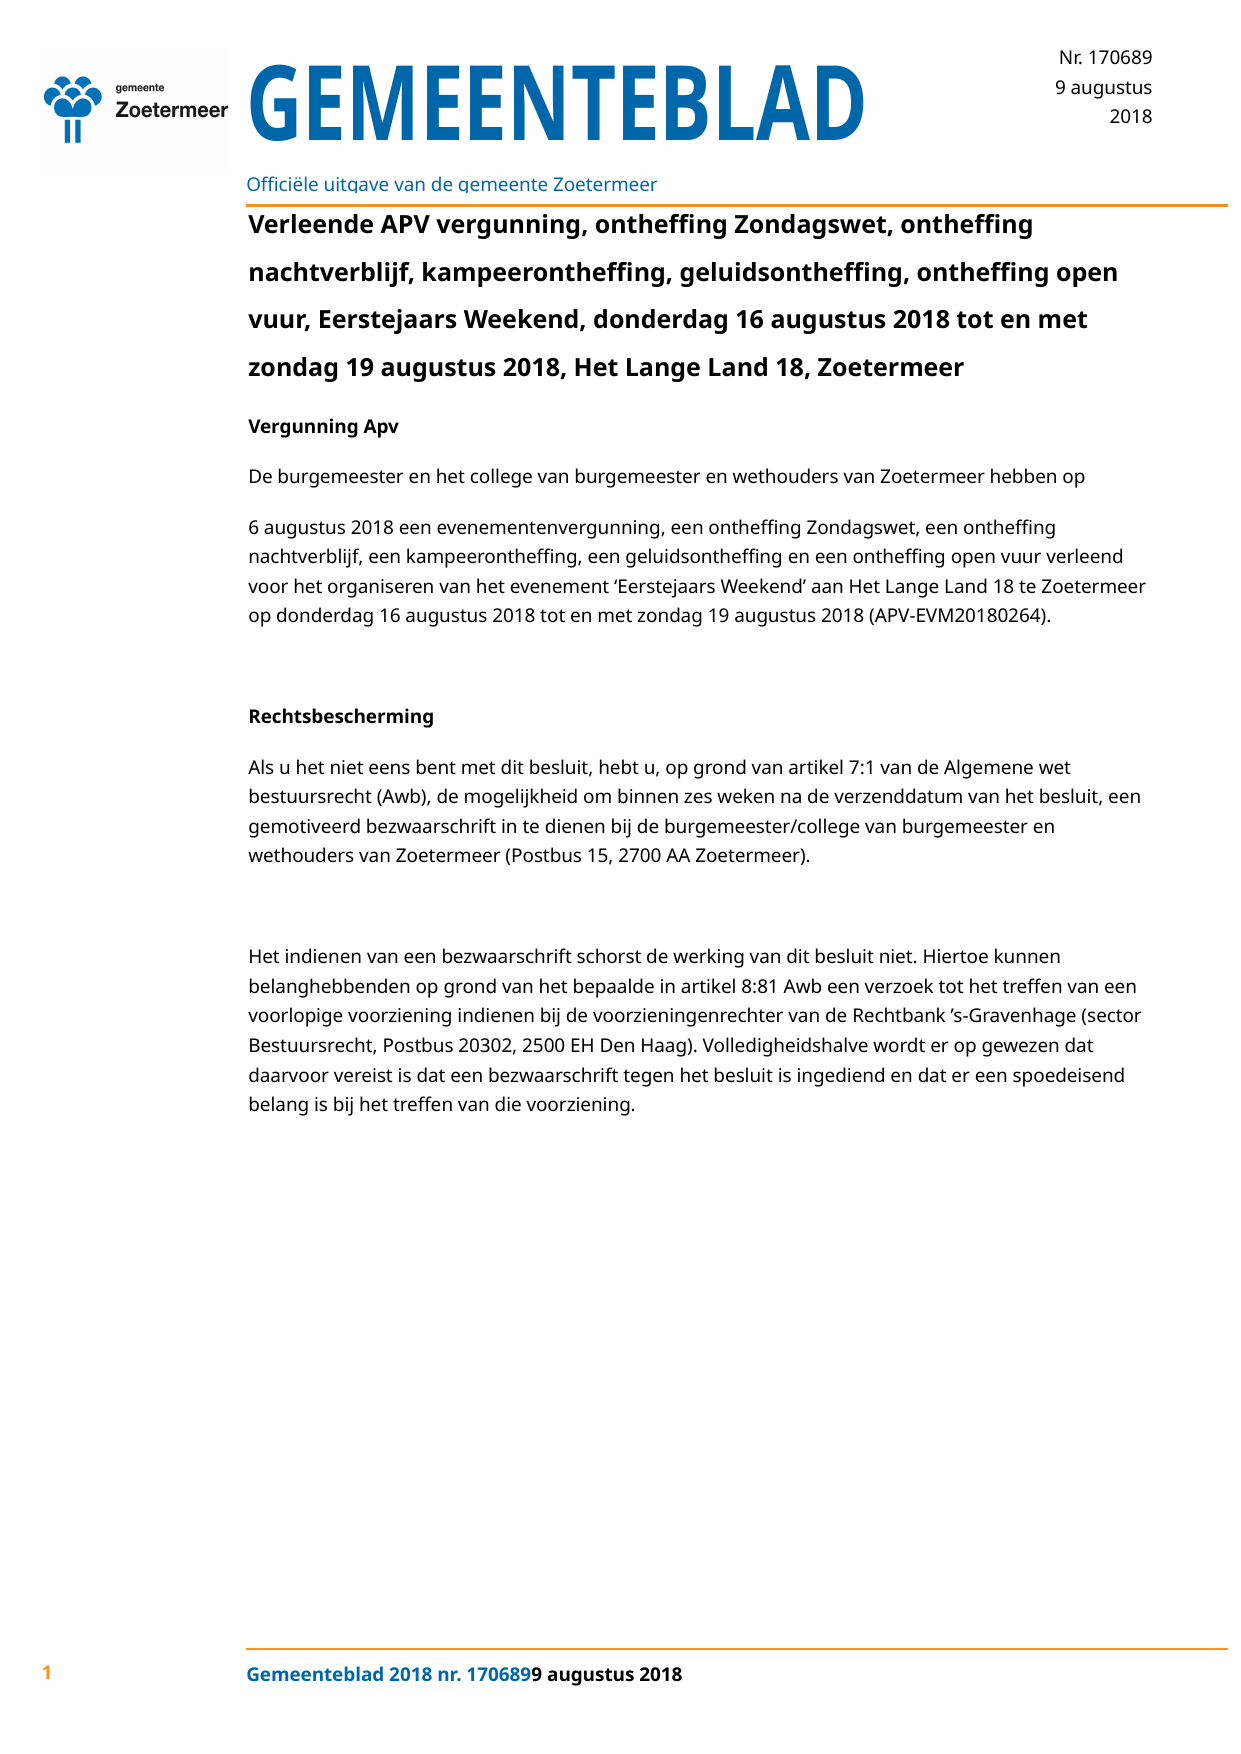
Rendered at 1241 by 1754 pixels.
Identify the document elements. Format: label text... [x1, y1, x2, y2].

text De burgemeester en het college van burgemeester en wethouders van Zoetermeer hebben op [248, 463, 1152, 489]
text Verleende APV vergunning, ontheffing Zondagswet, ontheffing nachtverblijf, kampeerontheffing, geluidsontheffing, ontheffing open vuur, Eerstejaars Weekend, donderdag 16 augustus 2018 tot en met zondag 19 augustus 2018, Het Lange Land 18, Zoetermeer [248, 207, 1152, 384]
text Als u het niet eens bent met dit besluit, hebt u, op grond van artikel 7:1 van de Algemene wet bestuursrecht (Awb), de mogelijkheid om binnen zes weken na de verzenddatum van het besluit, een gemotiveerd bezwaarschrift in te dienen bij de burgemeester/college van burgemeester en wethouders van Zoetermeer (Postbus 15, 2700 AA Zoetermeer). [248, 754, 1152, 868]
text Het indienen van een bezwaarschrift schorst de werking van dit besluit niet. Hiertoe kunnen belanghebbenden op grond van het bepaalde in artikel 8:81 Awb een verzoek tot het treffen van een voorlopige voorziening indienen bij de voorzieningenrechter van de Rechtbank ’s-Gravenhage (sector Bestuursrecht, Postbus 20302, 2500 EH Den Haag). Volledigheidshalve wordt er op gewezen dat daarvoor vereist is dat een bezwaarschrift tegen het besluit is ingediend en dat er een spoedeisend belang is bij het treffen van die voorziening. [248, 943, 1152, 1117]
text 6 augustus 2018 een evenementenvergunning, een ontheffing Zondagswet, een ontheffing nachtverblijf, een kampeerontheffing, een geluidsontheffing en een ontheffing open vuur verleend voor het organiseren van het evenement ‘Eerstejaars Weekend’ aan Het Lange Land 18 te Zoetermeer op donderdag 16 augustus 2018 tot en met zondag 19 augustus 2018 (APV-EVM20180264). [248, 514, 1152, 628]
text Rechtsbescherming [248, 703, 1152, 729]
picture [41, 47, 231, 172]
text Vergunning Apv [248, 413, 1152, 439]
